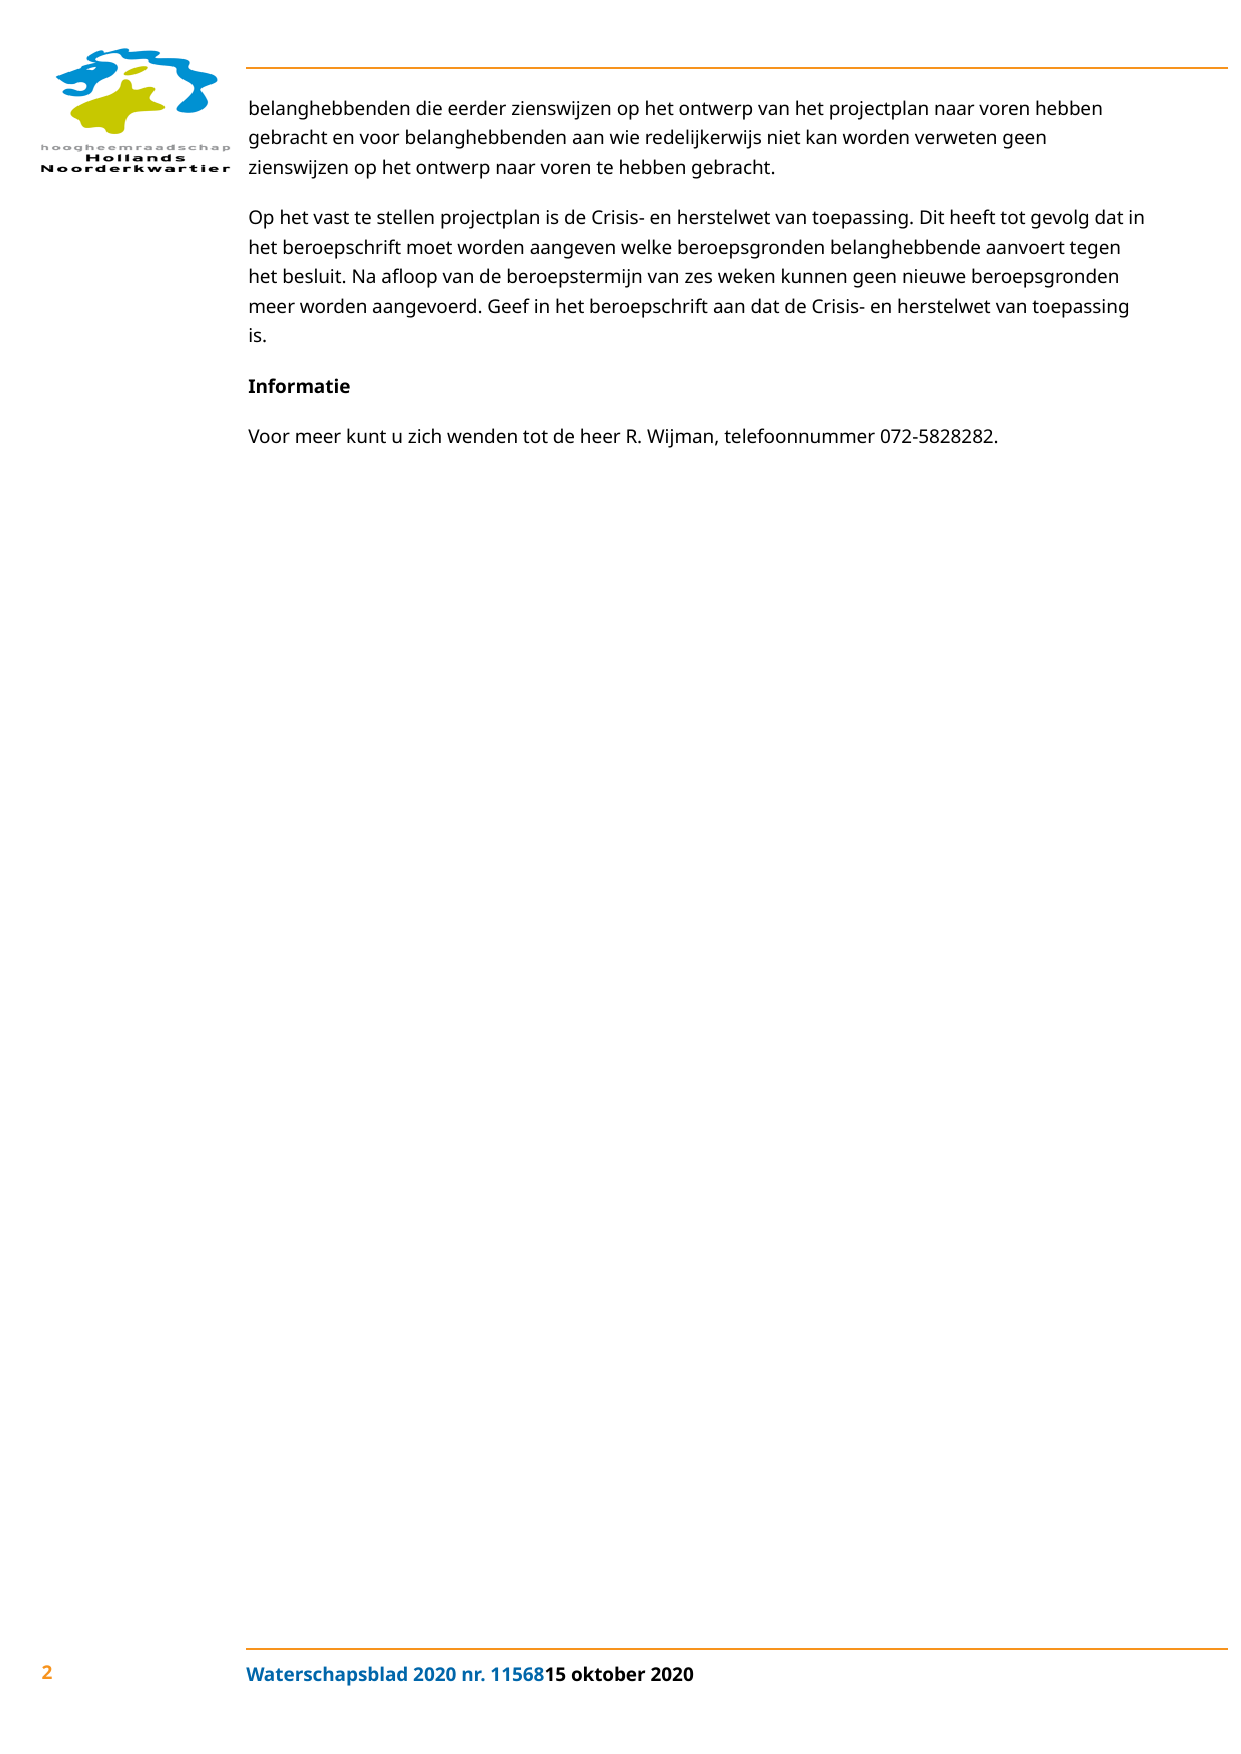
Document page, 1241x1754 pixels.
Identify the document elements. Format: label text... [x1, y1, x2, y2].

picture [41, 47, 231, 172]
text Op het vast te stellen projectplan is de Crisis- en herstelwet van toepassing. Dit heeft tot gevolg dat in het beroepschrift moet worden aangeven welke beroepsgronden belanghebbende aanvoert tegen het besluit. Na afloop van de beroepstermijn van zes weken kunnen geen nieuwe beroepsgronden meer worden aangevoerd. Geef in het beroepschrift aan dat de Crisis- en herstelwet van toepassing is. [248, 204, 1152, 348]
text Voor meer kunt u zich wenden tot de heer R. Wijman, telefoonnummer 072-5828282. [248, 423, 1152, 449]
text Informatie [248, 373, 1152, 399]
text belanghebbenden die eerder zienswijzen op het ontwerp van het projectplan naar voren hebben gebracht en voor belanghebbenden aan wie redelijkerwijs niet kan worden verweten geen zienswijzen op het ontwerp naar voren te hebben gebracht. [248, 95, 1152, 180]
